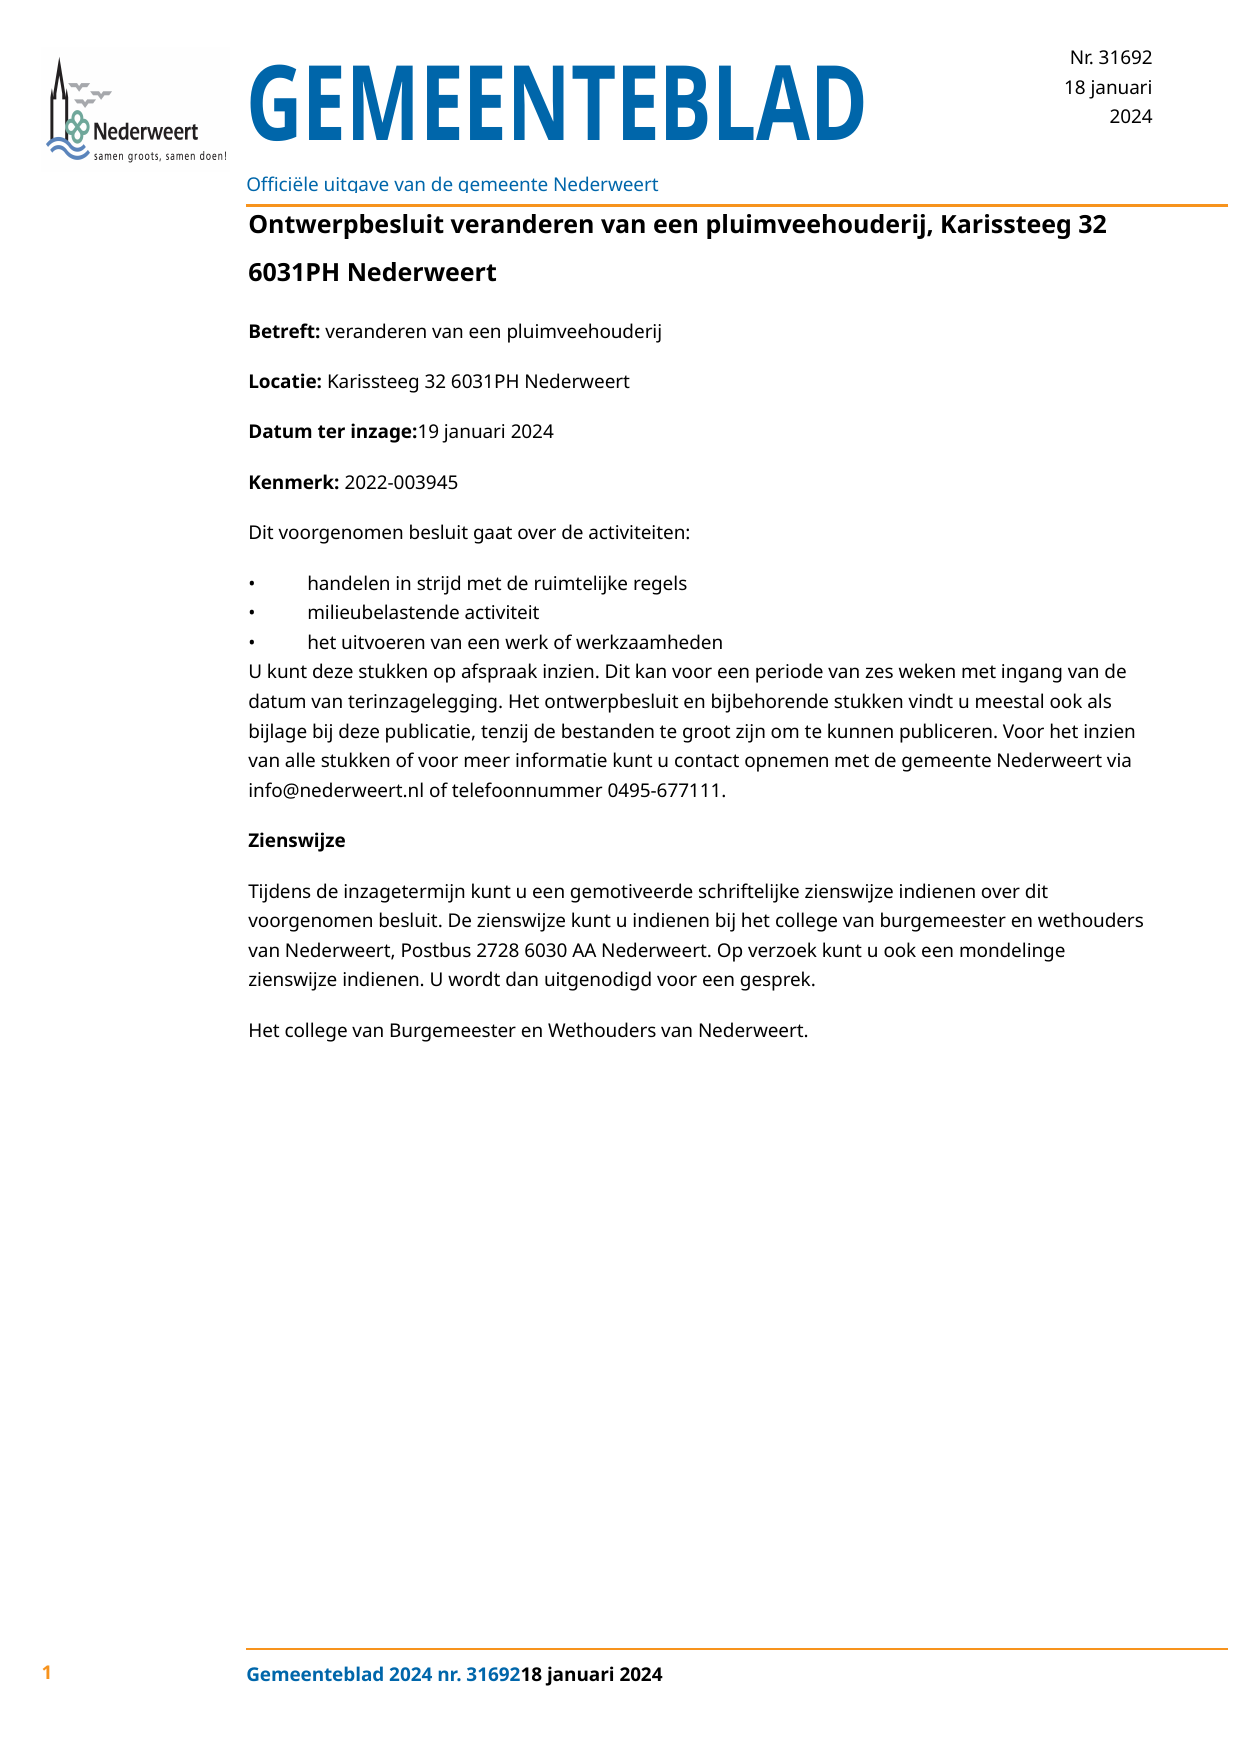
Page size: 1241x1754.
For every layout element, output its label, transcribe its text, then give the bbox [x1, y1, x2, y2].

text Locatie: Karissteeg 32 6031PH Nederweert [248, 368, 1152, 394]
text Ontwerpbesluit veranderen van een pluimveehouderij, Karissteeg 32 6031PH Nederweert [248, 207, 1152, 288]
picture [41, 47, 231, 172]
text Betreft: veranderen van een pluimveehouderij [248, 318, 1152, 344]
text Zienswijze [248, 827, 1152, 853]
list handelen in strijd met de ruimtelijke regels [248, 570, 1152, 596]
text Dit voorgenomen besluit gaat over de activiteiten: [248, 519, 1152, 545]
text Kenmerk: 2022-003945 [248, 469, 1152, 495]
text Datum ter inzage:19 januari 2024 [248, 419, 1152, 444]
text U kunt deze stukken op afspraak inzien. Dit kan voor een periode van zes weken met ingang van de datum van terinzagelegging. Het ontwerpbesluit en bijbehorende stukken vindt u meestal ook als bijlage bij deze publicatie, tenzij de bestanden te groot zijn om te kunnen publiceren. Voor het inzien van alle stukken of voor meer informatie kunt u contact opnemen met de gemeente Nederweert via info@nederweert.nl of telefoonnummer 0495-677111. [248, 659, 1152, 803]
text Het college van Burgemeester en Wethouders van Nederweert. [248, 1017, 1152, 1043]
text Tijdens de inzagetermijn kunt u een gemotiveerde schriftelijke zienswijze indienen over dit voorgenomen besluit. De zienswijze kunt u indienen bij het college van burgemeester en wethouders van Nederweert, Postbus 2728 6030 AA Nederweert. Op verzoek kunt u ook een mondelinge zienswijze indienen. U wordt dan uitgenodigd voor een gesprek. [248, 878, 1152, 992]
list het uitvoeren van een werk of werkzaamheden [248, 629, 1152, 655]
list milieubelastende activiteit [248, 599, 1152, 625]
